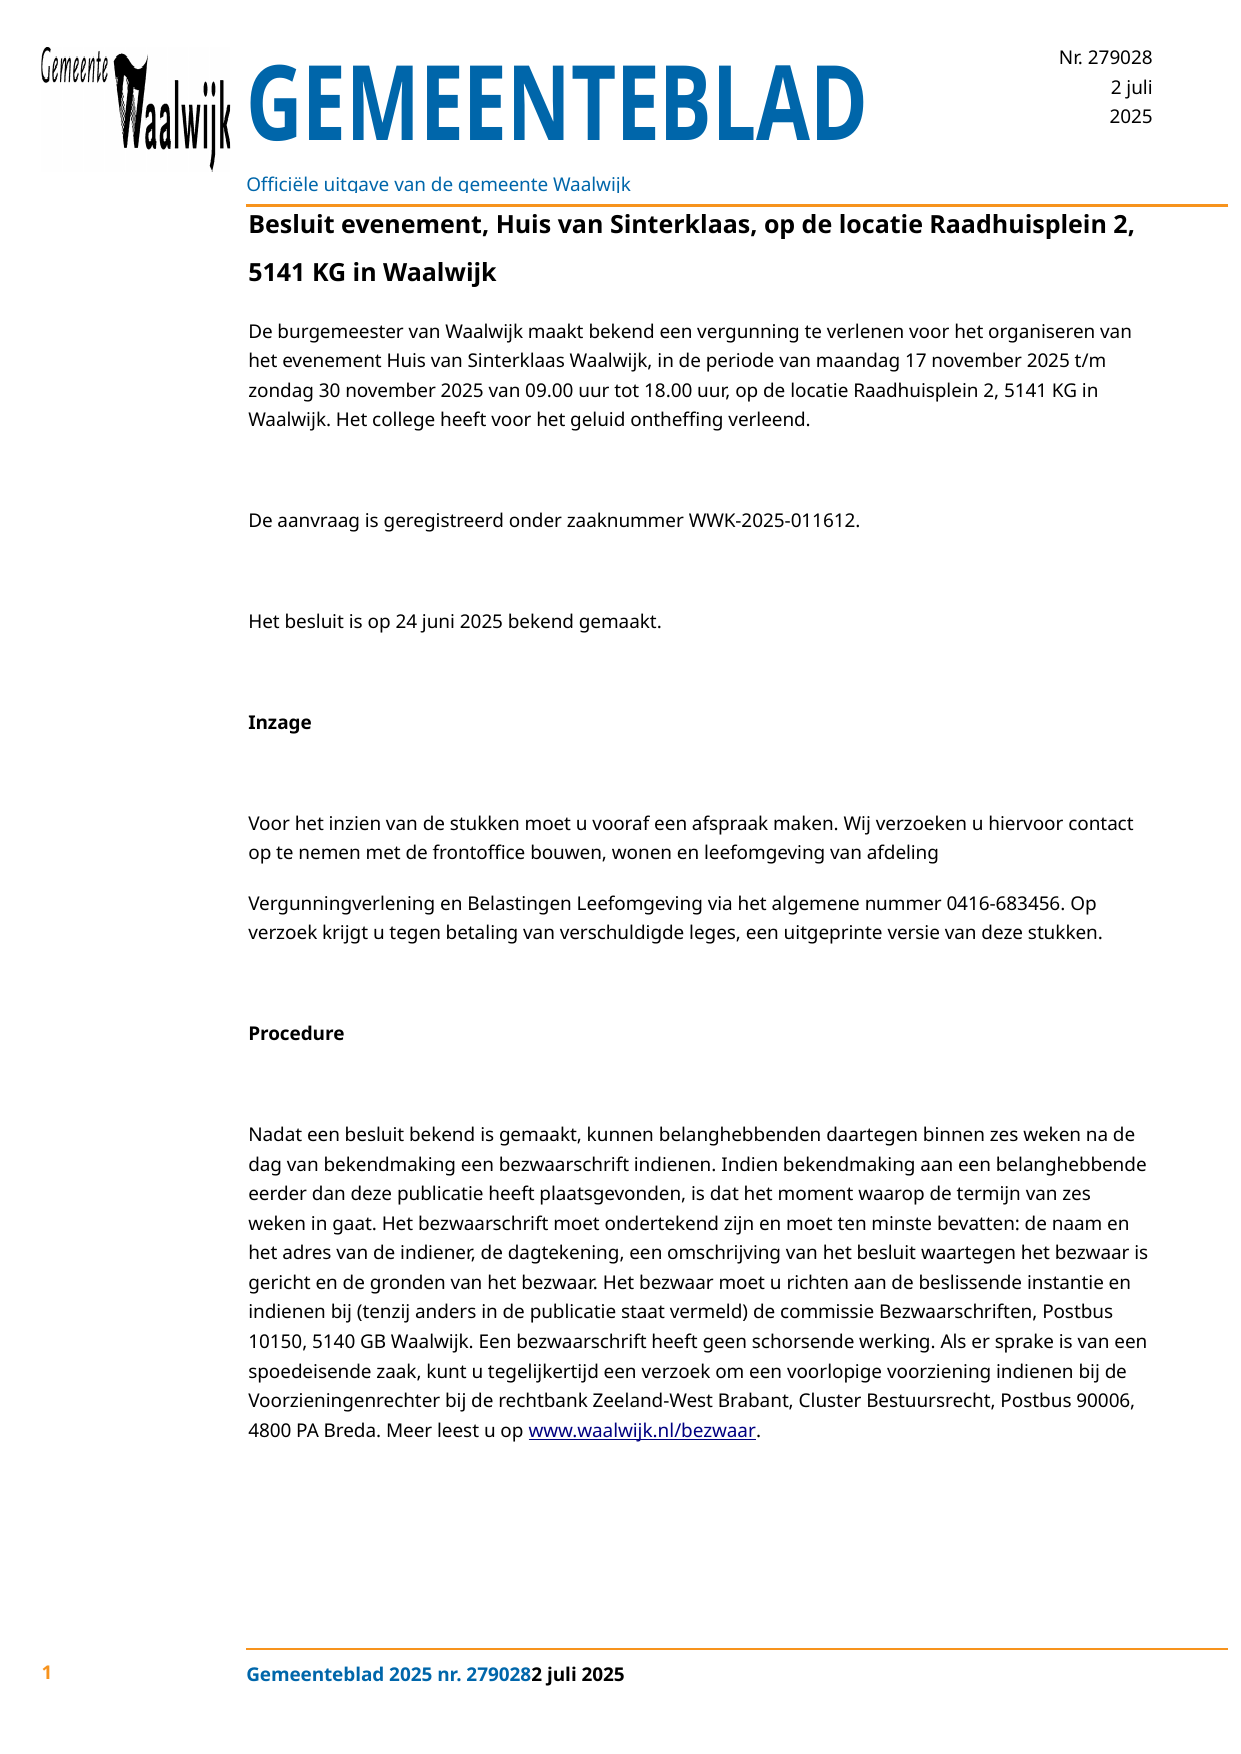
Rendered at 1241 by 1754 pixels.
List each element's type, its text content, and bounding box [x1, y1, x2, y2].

text De aanvraag is geregistreerd onder zaaknummer WWK-2025-011612. [248, 507, 1152, 533]
text Nadat een besluit bekend is gemaakt, kunnen belanghebbenden daartegen binnen zes weken na de dag van bekendmaking een bezwaarschrift indienen. Indien bekendmaking aan een belanghebbende eerder dan deze publicatie heeft plaatsgevonden, is dat het moment waarop de termijn van zes weken in gaat. Het bezwaarschrift moet ondertekend zijn en moet ten minste bevatten: de naam en het adres van de indiener, de dagtekening, een omschrijving van het besluit waartegen het bezwaar is gericht en de gronden van het bezwaar. Het bezwaar moet u richten aan de beslissende instantie en indienen bij (tenzij anders in de publicatie staat vermeld) de commissie Bezwaarschriften, Postbus 10150, 5140 GB Waalwijk. Een bezwaarschrift heeft geen schorsende werking. Als er sprake is van een spoedeisende zaak, kunt u tegelijkertijd een verzoek om een voorlopige voorziening indienen bij de Voorzieningenrechter bij de rechtbank Zeeland-West Brabant, Cluster Bestuursrecht, Postbus 90006, 4800 PA Breda. Meer leest u op www.waalwijk.nl/bezwaar. [248, 1121, 1152, 1443]
text De burgemeester van Waalwijk maakt bekend een vergunning te verlenen voor het organiseren van het evenement Huis van Sinterklaas Waalwijk, in de periode van maandag 17 november 2025 t/m zondag 30 november 2025 van 09.00 uur tot 18.00 uur, op de locatie Raadhuisplein 2, 5141 KG in Waalwijk. Het college heeft voor het geluid ontheffing verleend. [248, 318, 1152, 432]
text Vergunningverlening en Belastingen Leefomgeving via het algemene nummer 0416-683456. Op verzoek krijgt u tegen betaling van verschuldigde leges, een uitgeprinte versie van deze stukken. [248, 890, 1152, 945]
text Besluit evenement, Huis van Sinterklaas, op de locatie Raadhuisplein 2, 5141 KG in Waalwijk [248, 207, 1152, 288]
text Procedure [248, 1020, 1152, 1046]
text Voor het inzien van de stukken moet u vooraf een afspraak maken. Wij verzoeken u hiervoor contact op te nemen met de frontoffice bouwen, wonen en leefomgeving van afdeling [248, 810, 1152, 865]
text Inzage [248, 709, 1152, 735]
text Het besluit is op 24 juni 2025 bekend gemaakt. [248, 608, 1152, 634]
picture [41, 47, 231, 172]
